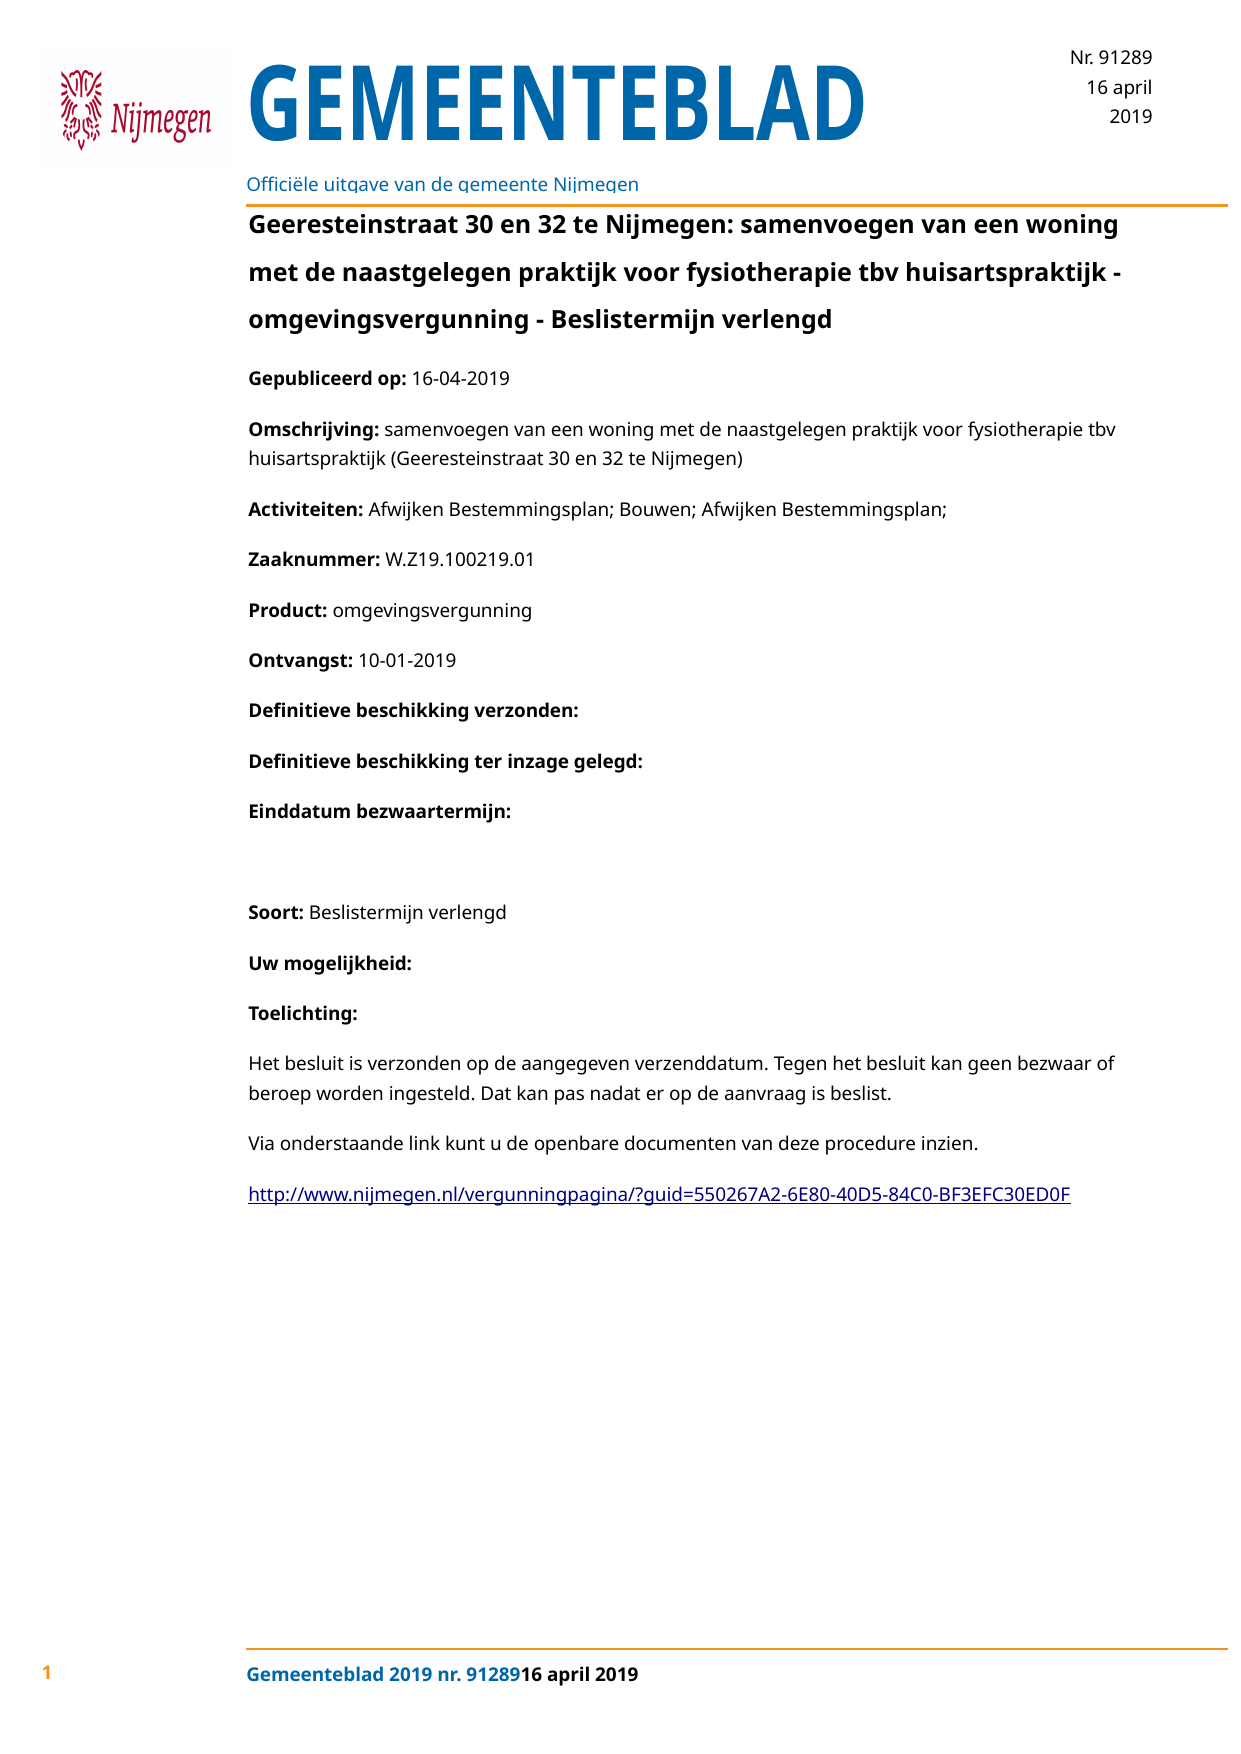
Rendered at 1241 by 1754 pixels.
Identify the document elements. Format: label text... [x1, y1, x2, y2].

text Activiteiten: Afwijken Bestemmingsplan; Bouwen; Afwijken Bestemmingsplan; [248, 496, 1152, 522]
text Gepubliceerd op: 16-04-2019 [248, 366, 1152, 391]
text Product: omgevingsvergunning [248, 597, 1152, 622]
text Uw mogelijkheid: [248, 950, 1152, 975]
text Einddatum bezwaartermijn: [248, 798, 1152, 824]
text Toelichting: [248, 1000, 1152, 1026]
text Geeresteinstraat 30 en 32 te Nijmegen: samenvoegen van een woning met de naastgelegen praktijk voor fysiotherapie tbv huisartspraktijk - omgevingsvergunning - Beslistermijn verlengd [248, 207, 1152, 336]
text Omschrijving: samenvoegen van een woning met de naastgelegen praktijk voor fysiotherapie tbv huisartspraktijk (Geeresteinstraat 30 en 32 te Nijmegen) [248, 416, 1152, 471]
text Definitieve beschikking ter inzage gelegd: [248, 748, 1152, 774]
text Ontvangst: 10-01-2019 [248, 647, 1152, 673]
text http://www.nijmegen.nl/vergunningpagina/?guid=550267A2-6E80-40D5-84C0-BF3EFC30ED0F [248, 1181, 1152, 1207]
text Het besluit is verzonden op de aangegeven verzenddatum. Tegen het besluit kan geen bezwaar of beroep worden ingesteld. Dat kan pas nadat er op de aanvraag is beslist. [248, 1051, 1152, 1106]
text Via onderstaande link kunt u de openbare documenten van deze procedure inzien. [248, 1131, 1152, 1156]
text Definitieve beschikking verzonden: [248, 698, 1152, 723]
text Soort: Beslistermijn verlengd [248, 899, 1152, 925]
text Zaaknummer: W.Z19.100219.01 [248, 546, 1152, 572]
picture [41, 47, 231, 172]
